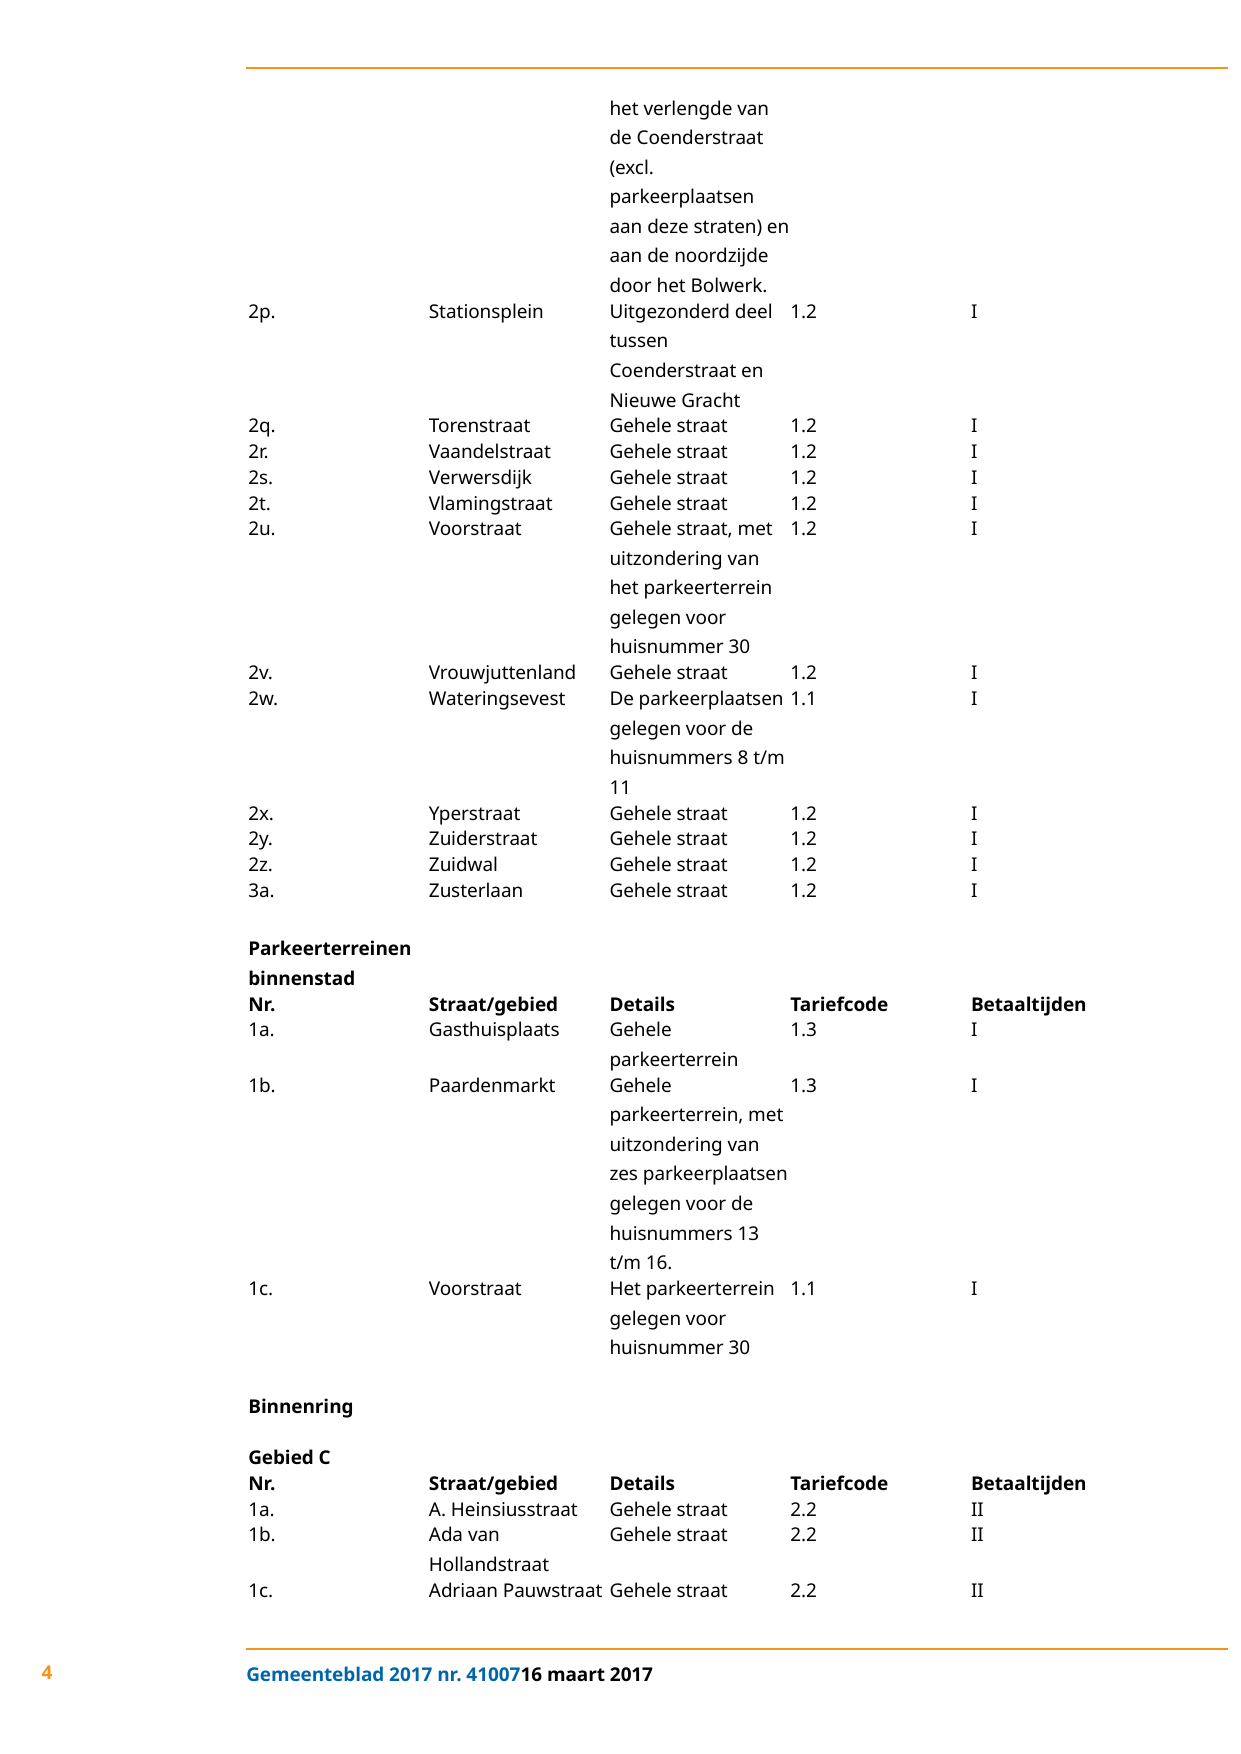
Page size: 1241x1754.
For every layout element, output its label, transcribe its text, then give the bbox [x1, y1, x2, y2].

table_cell [248, 95, 429, 298]
table_cell Uitgezonderd deel tussen Coenderstraat en Nieuwe Gracht [609, 298, 790, 412]
table_cell Gehele straat [609, 660, 790, 685]
table_cell II [971, 1496, 1152, 1522]
table_header Binnenring [248, 1393, 429, 1419]
table_cell 1c. [248, 1577, 429, 1603]
table_cell 1.1 [790, 685, 971, 800]
table_header Parkeerterreinen binnenstad [248, 936, 429, 991]
table_cell Gehele straat [609, 464, 790, 490]
table_cell 2u. [248, 515, 429, 659]
table_cell Gehele straat [609, 490, 790, 515]
table_cell [429, 1419, 609, 1444]
table_cell Gehele straat [609, 851, 790, 877]
table_cell 1.2 [790, 660, 971, 685]
table_cell Gehele parkeerterrein [609, 1017, 790, 1072]
table_cell Betaaltijden [971, 1470, 1152, 1496]
table_cell Tariefcode [790, 1470, 971, 1496]
table_cell I [971, 685, 1152, 800]
table_cell Gehele straat [609, 800, 790, 825]
table_cell 2.2 [790, 1496, 971, 1522]
table_cell 2x. [248, 800, 429, 825]
picture [41, 47, 231, 172]
table_cell [248, 1419, 429, 1444]
table_cell Voorstraat [429, 515, 609, 659]
table_cell De parkeerplaatsen gelegen voor de huisnummers 8 t/m 11 [609, 685, 790, 800]
table_cell Straat/gebied [429, 991, 609, 1017]
table_cell I [971, 438, 1152, 464]
table_cell I [971, 515, 1152, 659]
table_cell Wateringsevest [429, 685, 609, 800]
table_cell II [971, 1577, 1152, 1603]
table_cell Zusterlaan [429, 877, 609, 903]
table_cell Gehele straat [609, 1496, 790, 1522]
table_cell I [971, 464, 1152, 490]
table_cell 1.2 [790, 515, 971, 659]
table_cell 2.2 [790, 1577, 971, 1603]
table_cell I [971, 413, 1152, 438]
table_cell 1.2 [790, 490, 971, 515]
table_cell 1.2 [790, 438, 971, 464]
table_cell [790, 95, 971, 298]
table_cell I [971, 877, 1152, 903]
table_cell 2z. [248, 851, 429, 877]
table_cell Adriaan Pauwstraat [429, 1577, 609, 1603]
table_cell I [971, 1072, 1152, 1275]
table_cell Paardenmarkt [429, 1072, 609, 1275]
table_cell 2y. [248, 825, 429, 851]
table_cell [429, 95, 609, 298]
table_cell Betaaltijden [971, 991, 1152, 1017]
table_cell I [971, 825, 1152, 851]
table_cell [971, 1419, 1152, 1444]
table_cell 2q. [248, 413, 429, 438]
table_cell 1.1 [790, 1275, 971, 1360]
table_cell 2r. [248, 438, 429, 464]
table_cell het verlengde van de Coenderstraat (excl. parkeerplaatsen aan deze straten) en aan de noordzijde door het Bolwerk. [609, 95, 790, 298]
table_cell A. Heinsiusstraat [429, 1496, 609, 1522]
table_cell Straat/gebied [429, 1470, 609, 1496]
table_cell Zuidwal [429, 851, 609, 877]
table_cell Vaandelstraat [429, 438, 609, 464]
table_cell Gehele straat [609, 438, 790, 464]
table_cell 2t. [248, 490, 429, 515]
table_cell Gehele straat, met uitzondering van het parkeerterrein gelegen voor huisnummer 30 [609, 515, 790, 659]
table_cell Vlamingstraat [429, 490, 609, 515]
table_cell 2w. [248, 685, 429, 800]
table_cell 3a. [248, 877, 429, 903]
table_cell 2.2 [790, 1522, 971, 1577]
table_cell Gehele straat [609, 413, 790, 438]
table_cell 1b. [248, 1522, 429, 1577]
table_cell I [971, 490, 1152, 515]
table_cell Gehele straat [609, 877, 790, 903]
table_cell I [971, 660, 1152, 685]
table_cell Gehele straat [609, 825, 790, 851]
table_cell Details [609, 991, 790, 1017]
table_cell Torenstraat [429, 413, 609, 438]
table_cell Het parkeerterrein gelegen voor huisnummer 30 [609, 1275, 790, 1360]
table_cell 1a. [248, 1496, 429, 1522]
table_cell 1.2 [790, 825, 971, 851]
table_cell Tariefcode [790, 991, 971, 1017]
table_cell Zuiderstraat [429, 825, 609, 851]
table_cell 2p. [248, 298, 429, 412]
table_cell 1.2 [790, 851, 971, 877]
table_cell Details [609, 1470, 790, 1496]
table_cell [609, 1419, 790, 1444]
table_cell Voorstraat [429, 1275, 609, 1360]
table_cell Nr. [248, 1470, 429, 1496]
table_cell Gehele straat [609, 1522, 790, 1577]
table_cell 1c. [248, 1275, 429, 1360]
table_cell I [971, 800, 1152, 825]
table_cell 1.2 [790, 298, 971, 412]
table_cell 1b. [248, 1072, 429, 1275]
table_cell I [971, 1275, 1152, 1360]
table_cell Gebied C [248, 1444, 429, 1470]
table_cell [790, 1419, 971, 1444]
table_cell 1.2 [790, 800, 971, 825]
table_cell 1.3 [790, 1017, 971, 1072]
table_cell 1.2 [790, 877, 971, 903]
table_cell Stationsplein [429, 298, 609, 412]
table_cell Gehele parkeerterrein, met uitzondering van zes parkeerplaatsen gelegen voor de huisnummers 13 t/m 16. [609, 1072, 790, 1275]
table_cell II [971, 1522, 1152, 1577]
table_cell 1.3 [790, 1072, 971, 1275]
table_cell Gehele straat [609, 1577, 790, 1603]
table_cell 2s. [248, 464, 429, 490]
table_cell 1.2 [790, 413, 971, 438]
table_cell Verwersdijk [429, 464, 609, 490]
table_cell [971, 95, 1152, 298]
table_cell Gasthuisplaats [429, 1017, 609, 1072]
table_cell I [971, 1017, 1152, 1072]
table_cell 1a. [248, 1017, 429, 1072]
table_cell Ada van Hollandstraat [429, 1522, 609, 1577]
table_cell I [971, 298, 1152, 412]
table_cell 2v. [248, 660, 429, 685]
table_cell Vrouwjuttenland [429, 660, 609, 685]
table_cell 1.2 [790, 464, 971, 490]
table_cell Yperstraat [429, 800, 609, 825]
table_cell I [971, 851, 1152, 877]
table_cell Nr. [248, 991, 429, 1017]
